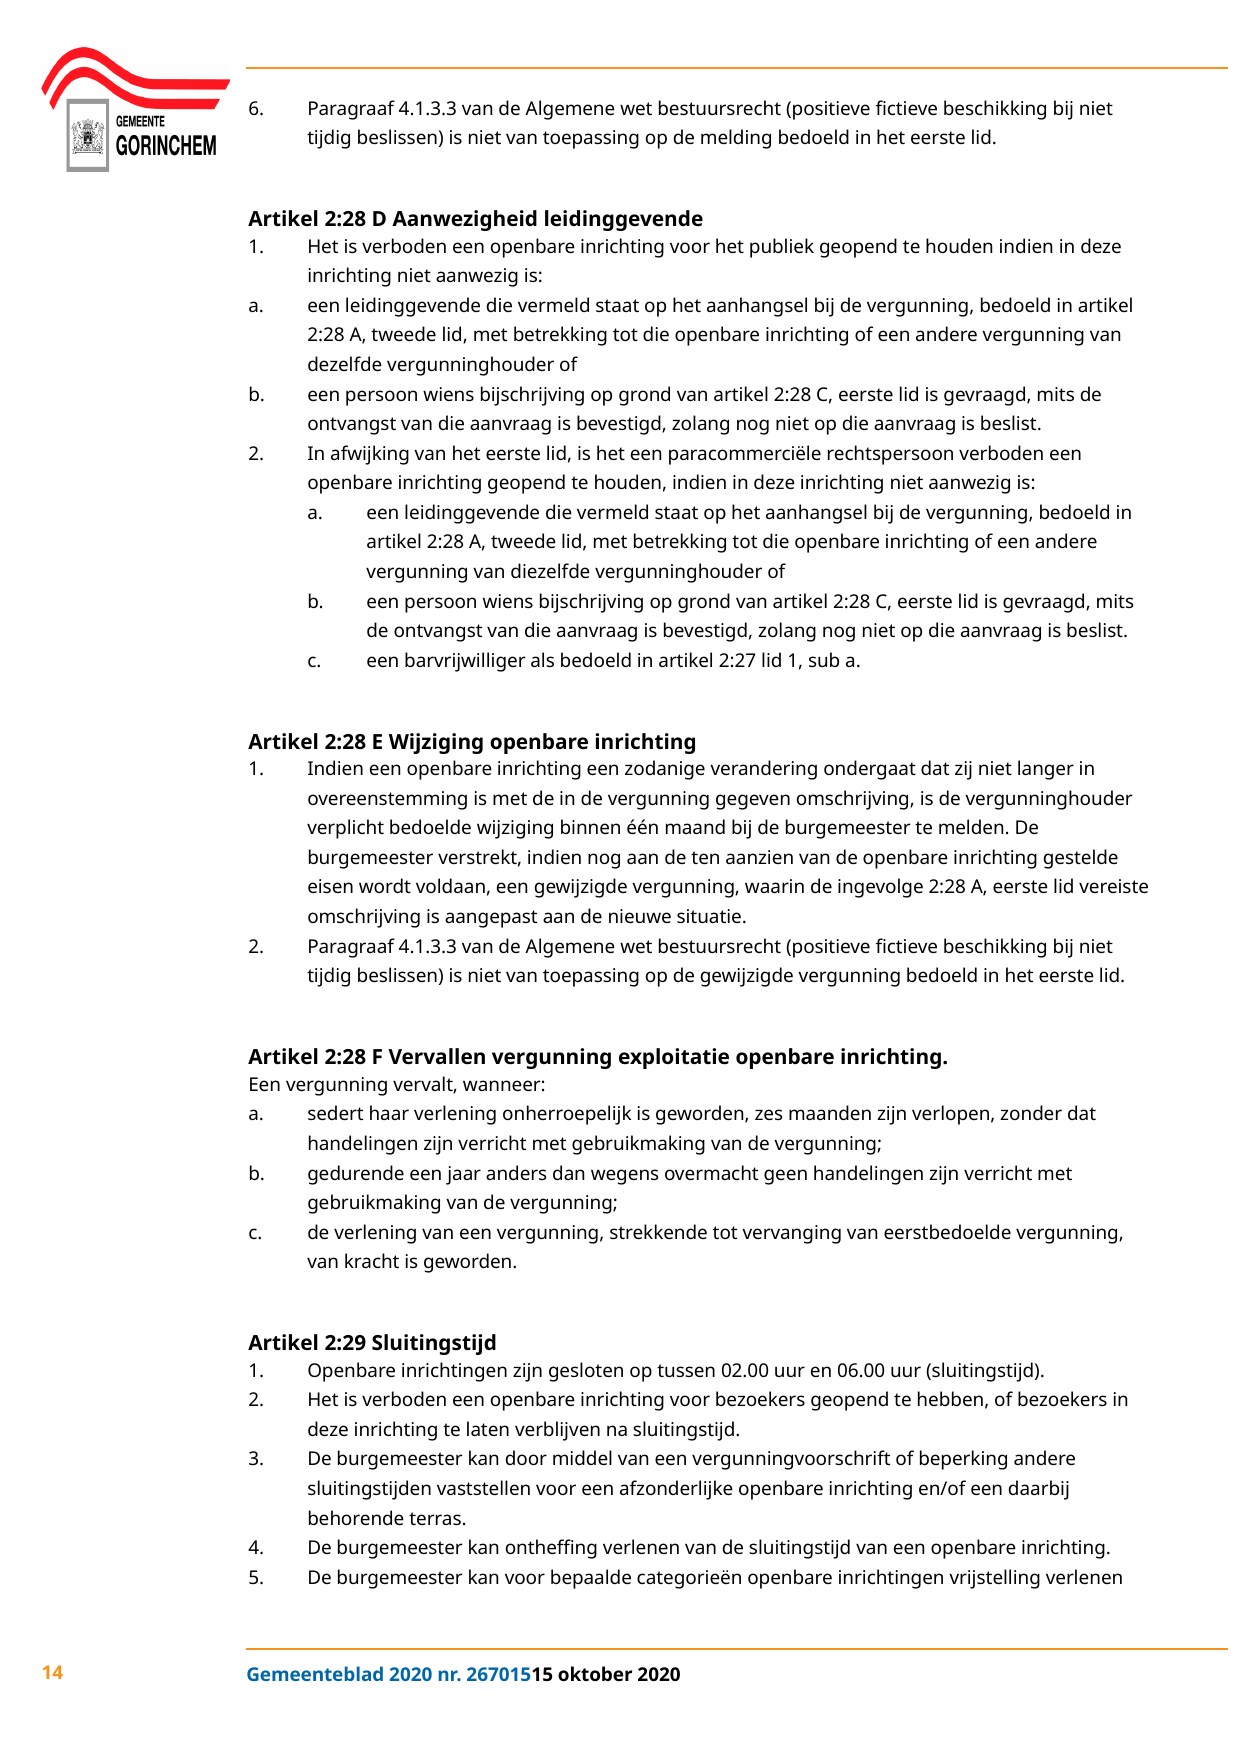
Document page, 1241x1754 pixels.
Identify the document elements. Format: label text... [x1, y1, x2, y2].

text Artikel 2:28 E Wijziging openbare inrichting [248, 727, 1152, 755]
list De burgemeester kan door middel van een vergunningvoorschrift of beperking andere sluitingstijden vaststellen voor een afzonderlijke openbare inrichting en/of een daarbij behorende terras. [248, 1446, 1152, 1531]
picture [41, 47, 231, 172]
text Artikel 2:29 Sluitingstijd [248, 1328, 1152, 1357]
list gedurende een jaar anders dan wegens overmacht geen handelingen zijn verricht met gebruikmaking van de vergunning; [248, 1160, 1152, 1215]
list Het is verboden een openbare inrichting voor het publiek geopend te houden indien in deze inrichting niet aanwezig is: [248, 233, 1152, 288]
list een persoon wiens bijschrijving op grond van artikel 2:28 C, eerste lid is gevraagd, mits de ontvangst van die aanvraag is bevestigd, zolang nog niet op die aanvraag is beslist. [307, 588, 1152, 643]
list een barvrijwilliger als bedoeld in artikel 2:27 lid 1, sub a. [307, 647, 1152, 673]
list een persoon wiens bijschrijving op grond van artikel 2:28 C, eerste lid is gevraagd, mits de ontvangst van die aanvraag is bevestigd, zolang nog niet op die aanvraag is beslist. [248, 381, 1152, 436]
list De burgemeester kan ontheffing verlenen van de sluitingstijd van een openbare inrichting. [248, 1534, 1152, 1560]
list een leidinggevende die vermeld staat op het aanhangsel bij de vergunning, bedoeld in artikel 2:28 A, tweede lid, met betrekking tot die openbare inrichting of een andere vergunning van diezelfde vergunninghouder of [307, 499, 1152, 584]
list De burgemeester kan voor bepaalde categorieën openbare inrichtingen vrijstelling verlenen [248, 1564, 1152, 1590]
list een leidinggevende die vermeld staat op het aanhangsel bij de vergunning, bedoeld in artikel 2:28 A, tweede lid, met betrekking tot die openbare inrichting of een andere vergunning van dezelfde vergunninghouder of [248, 292, 1152, 377]
list Openbare inrichtingen zijn gesloten op tussen 02.00 uur en 06.00 uur (sluitingstijd). [248, 1357, 1152, 1383]
text Artikel 2:28 D Aanwezigheid leidinggevende [248, 204, 1152, 233]
list de verlening van een vergunning, strekkende tot vervanging van eerstbedoelde vergunning, van kracht is geworden. [248, 1219, 1152, 1274]
list sedert haar verlening onherroepelijk is geworden, zes maanden zijn verlopen, zonder dat handelingen zijn verricht met gebruikmaking van de vergunning; [248, 1101, 1152, 1156]
list Paragraaf 4.1.3.3 van de Algemene wet bestuursrecht (positieve fictieve beschikking bij niet tijdig beslissen) is niet van toepassing op de gewijzigde vergunning bedoeld in het eerste lid. [248, 933, 1152, 988]
list In afwijking van het eerste lid, is het een paracommerciёle rechtspersoon verboden een openbare inrichting geopend te houden, indien in deze inrichting niet aanwezig is: [248, 440, 1152, 495]
list Paragraaf 4.1.3.3 van de Algemene wet bestuursrecht (positieve fictieve beschikking bij niet tijdig beslissen) is niet van toepassing op de melding bedoeld in het eerste lid. [248, 95, 1152, 150]
text Artikel 2:28 F Vervallen vergunning exploitatie openbare inrichting. [248, 1042, 1152, 1071]
text Een vergunning vervalt, wanneer: [248, 1071, 1152, 1097]
list Indien een openbare inrichting een zodanige verandering ondergaat dat zij niet langer in overeenstemming is met de in de vergunning gegeven omschrijving, is de vergunninghouder verplicht bedoelde wijziging binnen één maand bij de burgemeester te melden. De burgemeester verstrekt, indien nog aan de ten aanzien van de openbare inrichting gestelde eisen wordt voldaan, een gewijzigde vergunning, waarin de ingevolge 2:28 A, eerste lid vereiste omschrijving is aangepast aan de nieuwe situatie. [248, 755, 1152, 929]
list Het is verboden een openbare inrichting voor bezoekers geopend te hebben, of bezoekers in deze inrichting te laten verblijven na sluitingstijd. [248, 1386, 1152, 1442]
